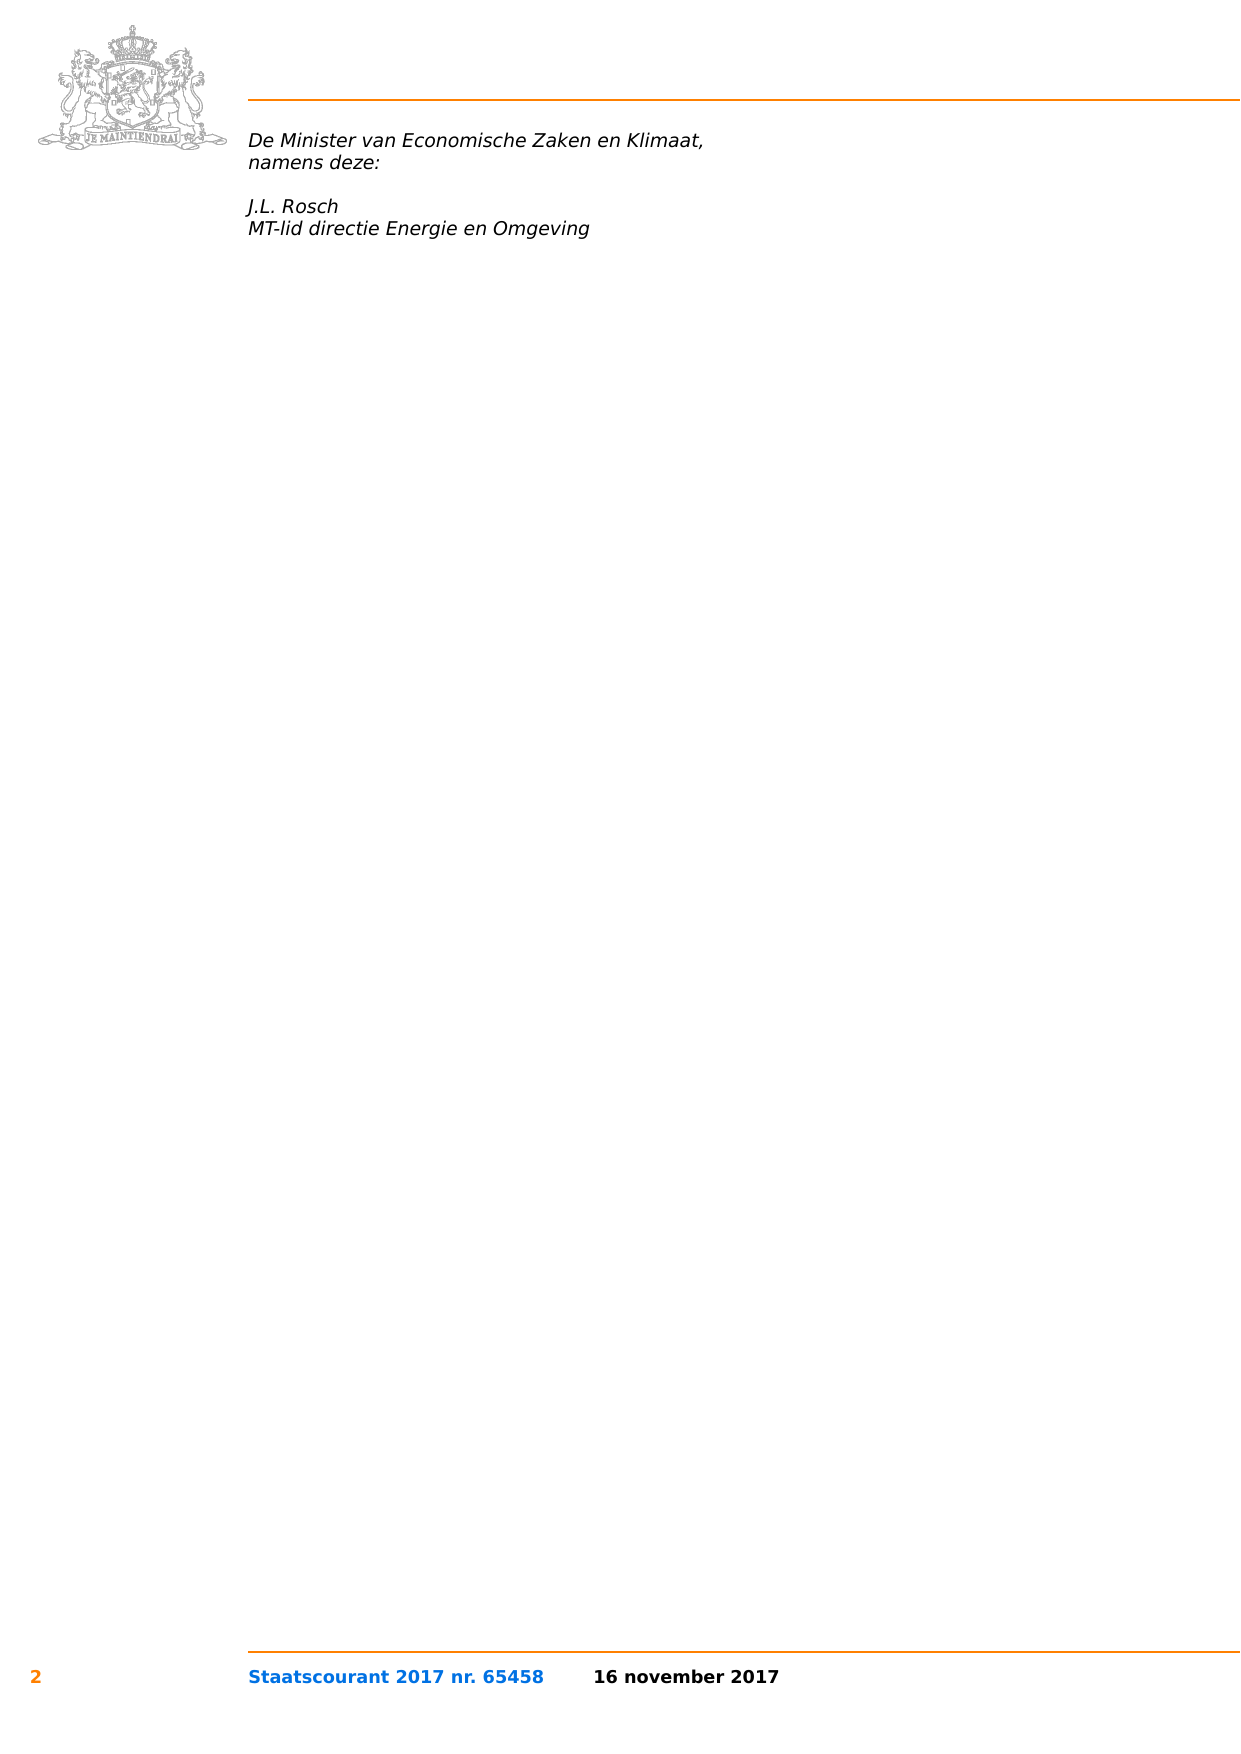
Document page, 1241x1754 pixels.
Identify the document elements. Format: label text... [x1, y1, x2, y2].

picture [38, 25, 227, 150]
text De Minister van Economische Zaken en Klimaat, namens deze: J.L. Rosch MT-lid directie Energie en Omgeving [248, 130, 1163, 240]
